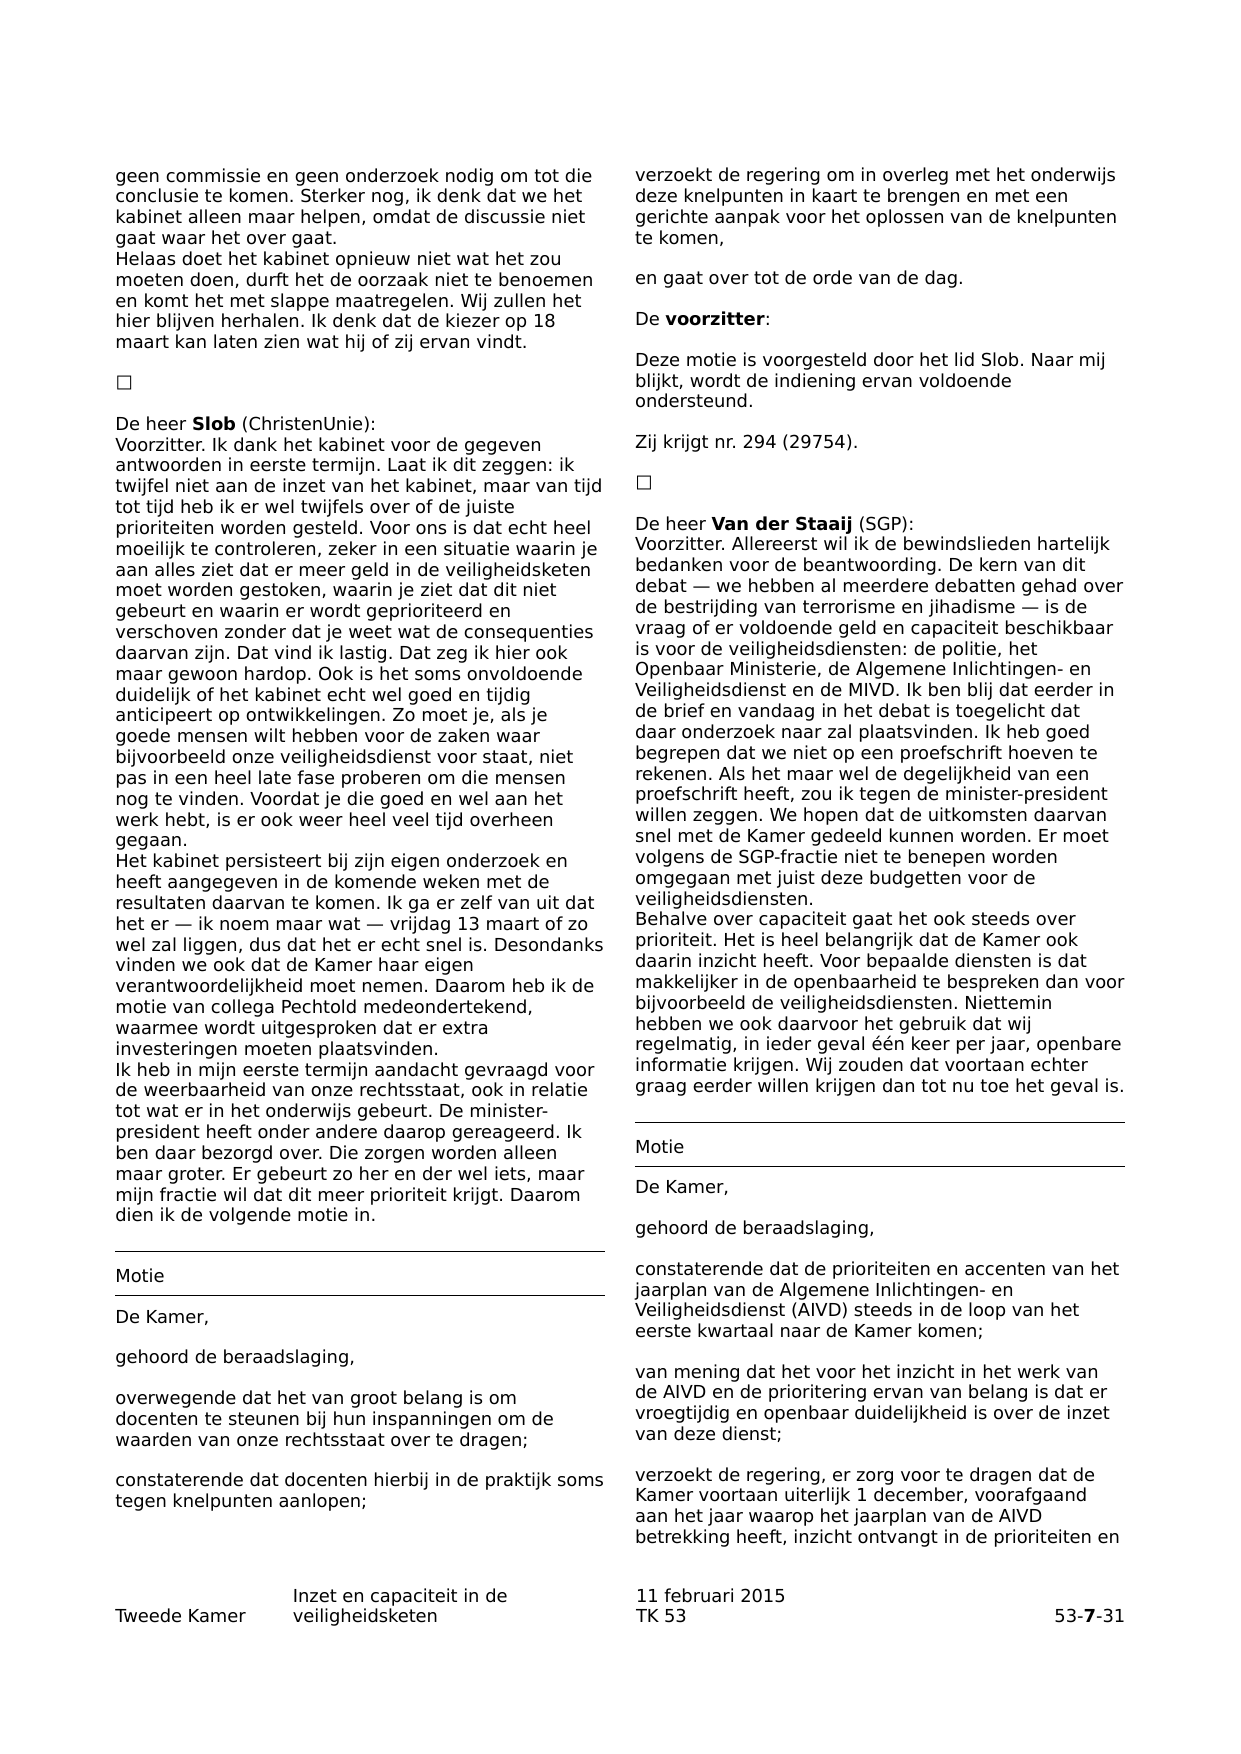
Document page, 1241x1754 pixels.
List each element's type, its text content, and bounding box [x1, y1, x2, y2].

text Behalve over capaciteit gaat het ook steeds over prioriteit. Het is heel belangrijk dat de Kamer ook daarin inzicht heeft. Voor bepaalde diensten is dat makkelijker in de openbaarheid te bespreken dan voor bijvoorbeeld de veiligheidsdiensten. Niettemin hebben we ook daarvoor het gebruik dat wij regelmatig, in ieder geval één keer per jaar, openbare informatie krijgen. Wij zouden dat voortaan echter graag eerder willen krijgen dan tot nu toe het geval is. [635, 909, 1125, 1097]
text Voorzitter. Ik dank het kabinet voor de gegeven antwoorden in eerste termijn. Laat ik dit zeggen: ik twijfel niet aan de inzet van het kabinet, maar van tijd tot tijd heb ik er wel twijfels over of de juiste prioriteiten worden gesteld. Voor ons is dat echt heel moeilijk te controleren, zeker in een situatie waarin je aan alles ziet dat er meer geld in de veiligheidsketen moet worden gestoken, waarin je ziet dat dit niet gebeurt en waarin er wordt geprioriteerd en verschoven zonder dat je weet wat de consequenties daarvan zijn. Dat vind ik lastig. Dat zeg ik hier ook maar gewoon hardop. Ook is het soms onvoldoende duidelijk of het kabinet echt wel goed en tijdig anticipeert op ontwikkelingen. Zo moet je, als je goede mensen wilt hebben voor de zaken waar bijvoorbeeld onze veiligheidsdienst voor staat, niet pas in een heel late fase proberen om die mensen nog te vinden. Voordat je die goed en wel aan het werk hebt, is er ook weer heel veel tijd overheen gegaan. [115, 434, 605, 851]
text Ik heb in mijn eerste termijn aandacht gevraagd voor de weerbaarheid van onze rechtsstaat, ook in relatie tot wat er in het onderwijs gebeurt. De minister-president heeft onder andere daarop gereageerd. Ik ben daar bezorgd over. Die zorgen worden alleen maar groter. Er gebeurt zo her en der wel iets, maar mijn fractie wil dat dit meer prioriteit krijgt. Daarom dien ik de volgende motie in. [115, 1059, 605, 1226]
text verzoekt de regering om in overleg met het onderwijs deze knelpunten in kaart te brengen en met een gerichte aanpak voor het oplossen van de knelpunten te komen, [635, 165, 1125, 248]
text geen commissie en geen onderzoek nodig om tot die conclusie te komen. Sterker nog, ik denk dat we het kabinet alleen maar helpen, omdat de discussie niet gaat waar het over gaat. [115, 165, 605, 249]
text De voorzitter: [635, 309, 1125, 330]
text overwegende dat het van groot belang is om docenten te steunen bij hun inspanningen om de waarden van onze rechtsstaat over te dragen; [115, 1388, 605, 1450]
text gehoord de beraadslaging, [115, 1347, 605, 1368]
text Het kabinet persisteert bij zijn eigen onderzoek en heeft aangegeven in de komende weken met de resultaten daarvan te komen. Ik ga er zelf van uit dat het er — ik noem maar wat — vrijdag 13 maart of zo wel zal liggen, dus dat het er echt snel is. Desondanks vinden we ook dat de Kamer haar eigen verantwoordelijkheid moet nemen. Daarom heb ik de motie van collega Pechtold medeondertekend, waarmee wordt uitgesproken dat er extra investeringen moeten plaatsvinden. [115, 851, 605, 1059]
text De heer Slob (ChristenUnie): [115, 413, 605, 434]
text Helaas doet het kabinet opnieuw niet wat het zou moeten doen, durft het de oorzaak niet te benoemen en komt het met slappe maatregelen. Wij zullen het hier blijven herhalen. Ik denk dat de kiezer op 18 maart kan laten zien wat hij of zij ervan vindt. [115, 249, 605, 353]
text Motie [115, 1266, 605, 1287]
text ⬜ [635, 473, 1125, 493]
text ⬜ [115, 373, 605, 393]
text constaterende dat docenten hierbij in de praktijk soms tegen knelpunten aanlopen; [115, 1470, 605, 1512]
text verzoekt de regering, er zorg voor te dragen dat de Kamer voortaan uiterlijk 1 december, voorafgaand aan het jaar waarop het jaarplan van de AIVD betrekking heeft, inzicht ontvangt in de prioriteiten en [635, 1464, 1125, 1547]
text De Kamer, [115, 1307, 605, 1327]
text Deze motie is voorgesteld door het lid Slob. Naar mij blijkt, wordt de indiening ervan voldoende ondersteund. [635, 350, 1125, 412]
text Zij krijgt nr. 294 (29754). [635, 432, 1125, 453]
text De heer Van der Staaij (SGP): [635, 513, 1125, 534]
text en gaat over tot de orde van de dag. [635, 268, 1125, 289]
text van mening dat het voor het inzicht in het werk van de AIVD en de prioritering ervan van belang is dat er vroegtijdig en openbaar duidelijkheid is over de inzet van deze dienst; [635, 1362, 1125, 1444]
text Voorzitter. Allereerst wil ik de bewindslieden hartelijk bedanken voor de beantwoording. De kern van dit debat — we hebben al meerdere debatten gehad over de bestrijding van terrorisme en jihadisme — is de vraag of er voldoende geld en capaciteit beschikbaar is voor de veiligheidsdiensten: de politie, het Openbaar Ministerie, de Algemene Inlichtingen- en Veiligheidsdienst en de MIVD. Ik ben blij dat eerder in de brief en vandaag in het debat is toegelicht dat daar onderzoek naar zal plaatsvinden. Ik heb goed begrepen dat we niet op een proefschrift hoeven te rekenen. Als het maar wel de degelijkheid van een proefschrift heeft, zou ik tegen de minister-president willen zeggen. We hopen dat de uitkomsten daarvan snel met de Kamer gedeeld kunnen worden. Er moet volgens de SGP-fractie niet te benepen worden omgegaan met juist deze budgetten voor de veiligheidsdiensten. [635, 534, 1125, 909]
text Motie [635, 1136, 1125, 1157]
text gehoord de beraadslaging, [635, 1218, 1125, 1239]
text De Kamer, [635, 1177, 1125, 1198]
text constaterende dat de prioriteiten en accenten van het jaarplan van de Algemene Inlichtingen- en Veiligheidsdienst (AIVD) steeds in de loop van het eerste kwartaal naar de Kamer komen; [635, 1259, 1125, 1342]
